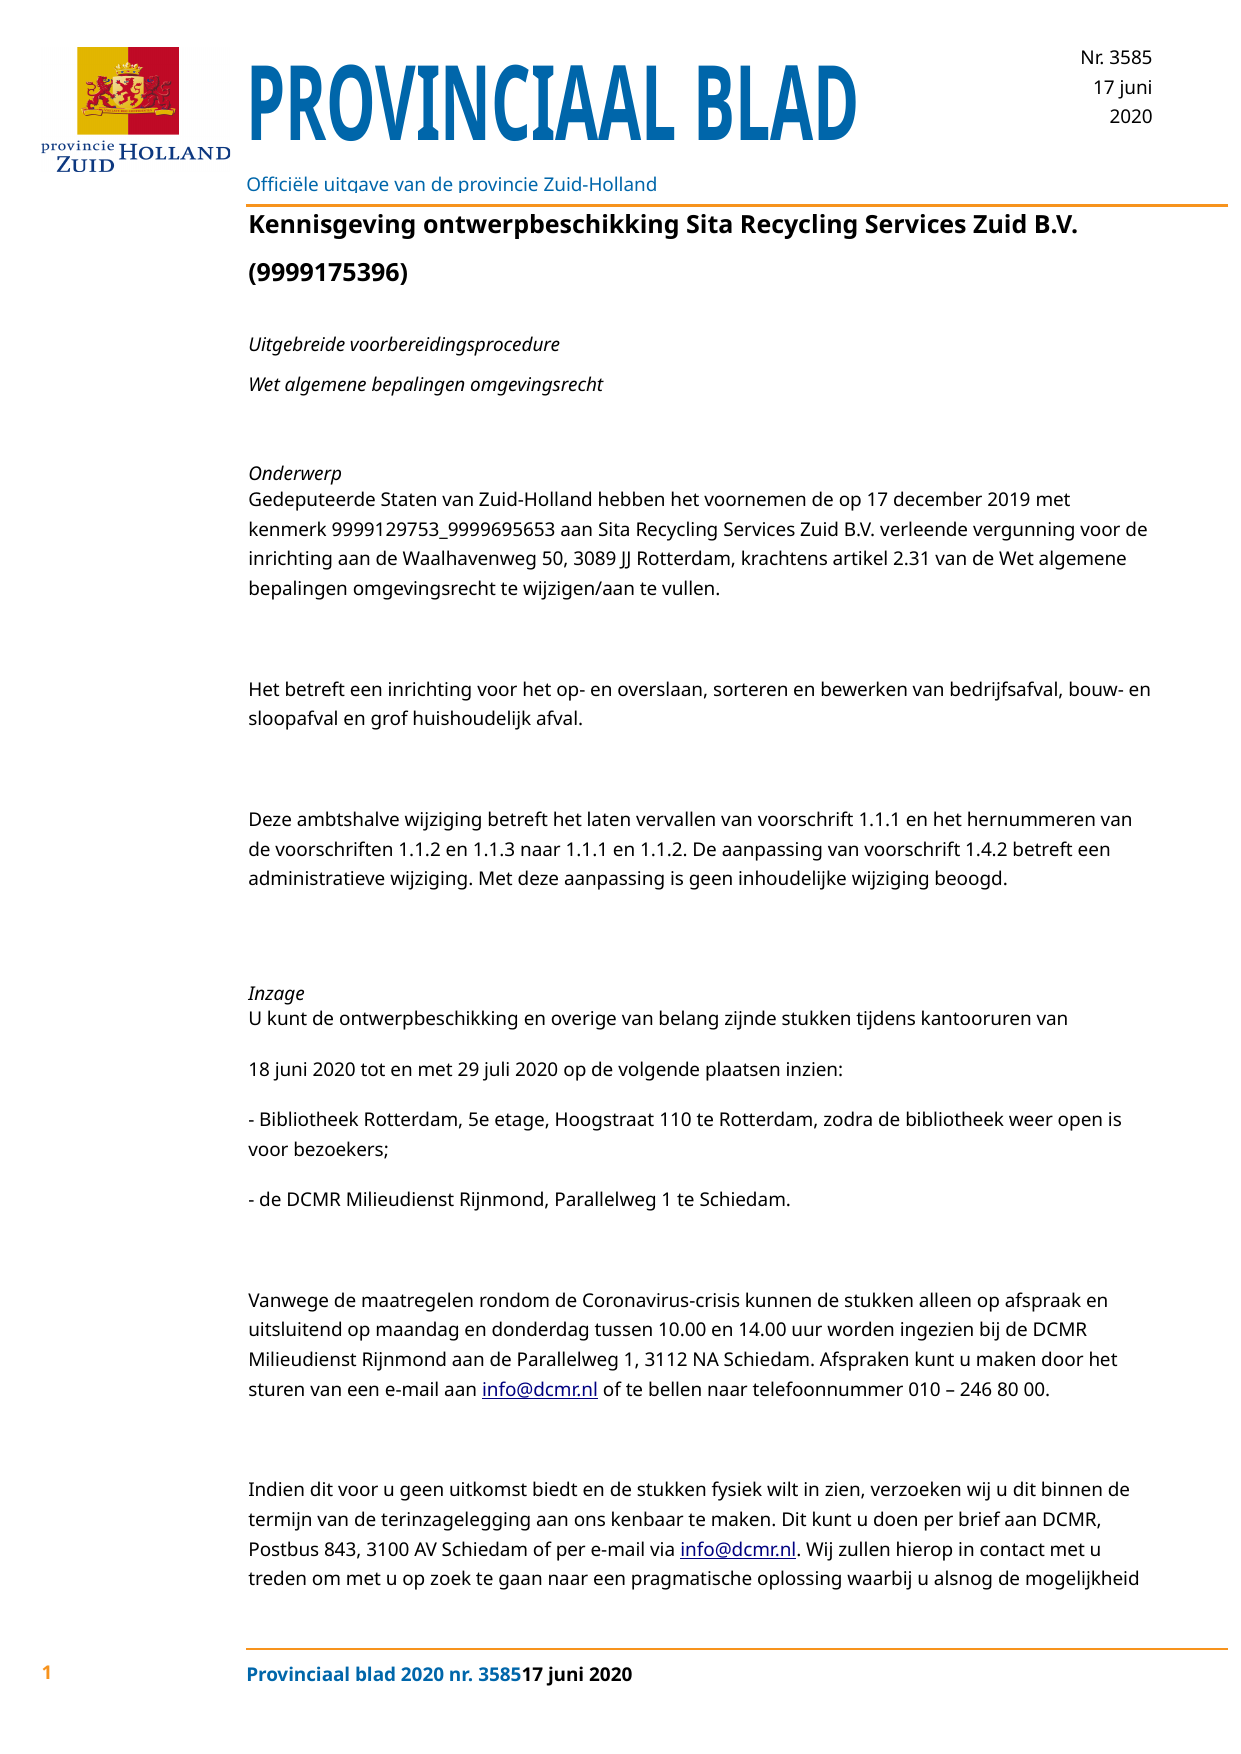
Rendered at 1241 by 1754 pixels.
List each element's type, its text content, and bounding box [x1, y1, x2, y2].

text Kennisgeving ontwerpbeschikking Sita Recycling Services Zuid B.V. (9999175396) [248, 207, 1152, 288]
picture [41, 47, 231, 172]
text Vanwege de maatregelen rondom de Coronavirus-crisis kunnen de stukken alleen op afspraak en uitsluitend op maandag en donderdag tussen 10.00 en 14.00 uur worden ingezien bij de DCMR Milieudienst Rijnmond aan de Parallelweg 1, 3112 NA Schiedam. Afspraken kunt u maken door het sturen van een e-mail aan info@dcmr.nl of te bellen naar telefoonnummer 010 – 246 80 00. [248, 1287, 1152, 1402]
text U kunt de ontwerpbeschikking en overige van belang zijnde stukken tijdens kantooruren van [248, 1005, 1152, 1031]
text Inzage [248, 980, 1152, 1005]
text Deze ambtshalve wijziging betreft het laten vervallen van voorschrift 1.1.1 en het hernummeren van de voorschriften 1.1.2 en 1.1.3 naar 1.1.1 en 1.1.2. De aanpassing van voorschrift 1.4.2 betreft een administratieve wijziging. Met deze aanpassing is geen inhoudelijke wijziging beoogd. [248, 806, 1152, 891]
text 18 juni 2020 tot en met 29 juli 2020 op de volgende plaatsen inzien: [248, 1056, 1152, 1082]
text Wet algemene bepalingen omgevingsrecht [248, 371, 1152, 396]
text - Bibliotheek Rotterdam, 5e etage, Hoogstraat 110 te Rotterdam, zodra de bibliotheek weer open is voor bezoekers; [248, 1106, 1152, 1162]
text Uitgebreide voorbereidingsprocedure [248, 331, 1152, 357]
text Het betreft een inrichting voor het op- en overslaan, sorteren en bewerken van bedrijfsafval, bouw- en sloopafval en grof huishoudelijk afval. [248, 676, 1152, 731]
text Gedeputeerde Staten van Zuid-Holland hebben het voornemen de op 17 december 2019 met kenmerk 9999129753_9999695653 aan Sita Recycling Services Zuid B.V. verleende vergunning voor de inrichting aan de Waalhavenweg 50, 3089 JJ Rotterdam, krachtens artikel 2.31 van de Wet algemene bepalingen omgevingsrecht te wijzigen/aan te vullen. [248, 486, 1152, 601]
text - de DCMR Milieudienst Rijnmond, Parallelweg 1 te Schiedam. [248, 1186, 1152, 1212]
text Onderwerp [248, 460, 1152, 486]
text Indien dit voor u geen uitkomst biedt en de stukken fysiek wilt in zien, verzoeken wij u dit binnen de termijn van de terinzagelegging aan ons kenbaar te maken. Dit kunt u doen per brief aan DCMR, Postbus 843, 3100 AV Schiedam of per e-mail via info@dcmr.nl. Wij zullen hierop in contact met u treden om met u op zoek te gaan naar een pragmatische oplossing waarbij u alsnog de mogelijkheid [248, 1477, 1152, 1591]
